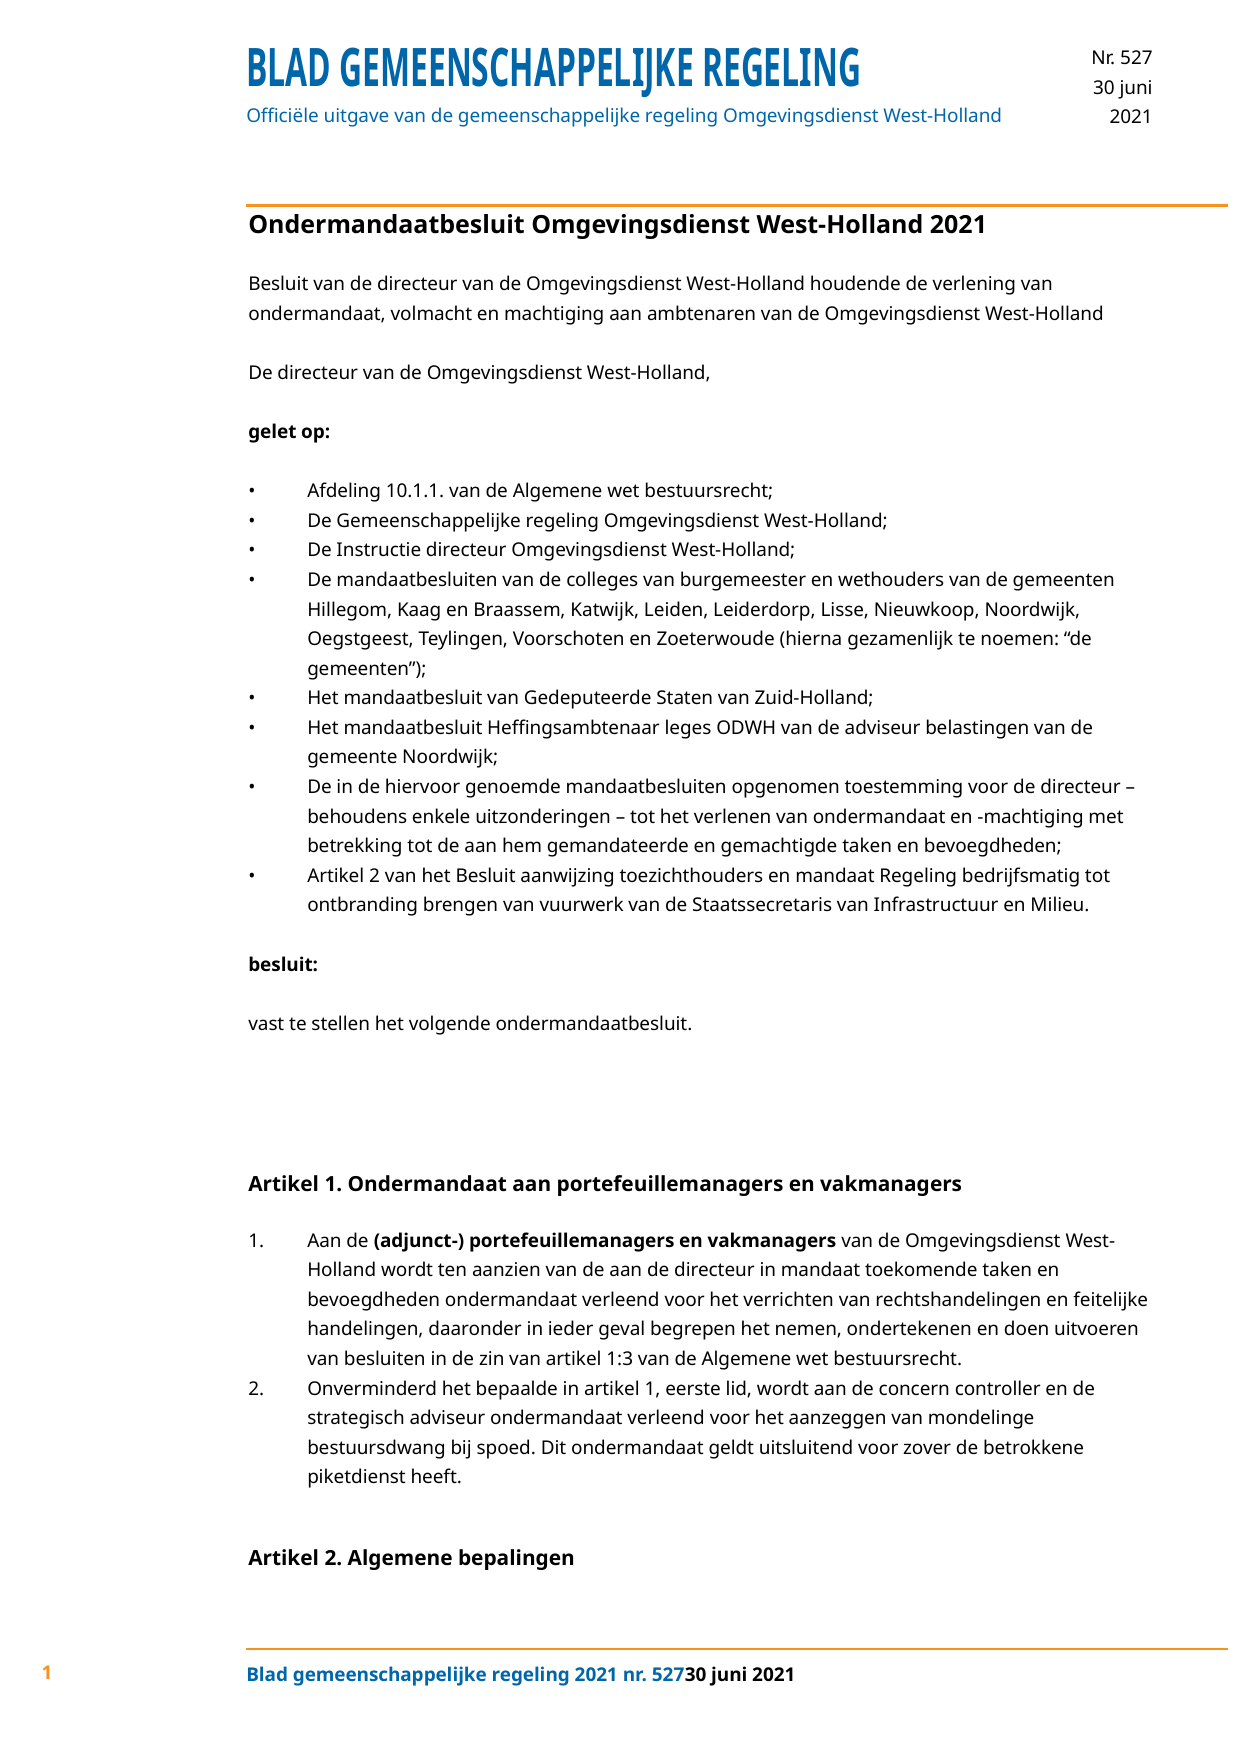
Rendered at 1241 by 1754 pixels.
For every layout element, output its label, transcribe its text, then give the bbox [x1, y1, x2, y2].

picture [41, 47, 231, 172]
text besluit: [248, 951, 1152, 976]
list Het mandaatbesluit van Gedeputeerde Staten van Zuid-Holland; [248, 684, 1152, 710]
text Artikel 1. Ondermandaat aan portefeuillemanagers en vakmanagers [248, 1169, 1152, 1197]
list De mandaatbesluiten van de colleges van burgemeester en wethouders van de gemeenten Hillegom, Kaag en Braassem, Katwijk, Leiden, Leiderdorp, Lisse, Nieuwkoop, Noordwijk, Oegstgeest, Teylingen, Voorschoten en Zoeterwoude (hierna gezamenlijk te noemen: “de gemeenten”); [248, 566, 1152, 681]
list De in de hiervoor genoemde mandaatbesluiten opgenomen toestemming voor de directeur – behoudens enkele uitzonderingen – tot het verlenen van ondermandaat en -machtiging met betrekking tot de aan hem gemandateerde en gemachtigde taken en bevoegdheden; [248, 773, 1152, 858]
list Aan de (adjunct-) portefeuillemanagers en vakmanagers van de Omgevingsdienst West-Holland wordt ten aanzien van de aan de directeur in mandaat toekomende taken en bevoegdheden ondermandaat verleend voor het verrichten van rechtshandelingen en feitelijke handelingen, daaronder in ieder geval begrepen het nemen, ondertekenen en doen uitvoeren van besluiten in de zin van artikel 1:3 van de Algemene wet bestuursrecht. [248, 1227, 1152, 1371]
list Artikel 2 van het Besluit aanwijzing toezichthouders en mandaat Regeling bedrijfsmatig tot ontbranding brengen van vuurwerk van de Staatssecretaris van Infrastructuur en Milieu. [248, 862, 1152, 917]
text gelet op: [248, 418, 1152, 444]
text Ondermandaatbesluit Omgevingsdienst West-Holland 2021 [248, 207, 1152, 241]
list Afdeling 10.1.1. van de Algemene wet bestuursrecht; [248, 477, 1152, 503]
text Besluit van de directeur van de Omgevingsdienst West-Holland houdende de verlening van ondermandaat, volmacht en machtiging aan ambtenaren van de Omgevingsdienst West-Holland [248, 270, 1152, 326]
list Onverminderd het bepaalde in artikel 1, eerste lid, wordt aan de concern controller en de strategisch adviseur ondermandaat verleend voor het aanzeggen van mondelinge bestuursdwang bij spoed. Dit ondermandaat geldt uitsluitend voor zover de betrokkene piketdienst heeft. [248, 1375, 1152, 1489]
list Het mandaatbesluit Heffingsambtenaar leges ODWH van de adviseur belastingen van de gemeente Noordwijk; [248, 714, 1152, 769]
text De directeur van de Omgevingsdienst West-Holland, [248, 359, 1152, 385]
list De Gemeenschappelijke regeling Omgevingsdienst West-Holland; [248, 507, 1152, 533]
text vast te stellen het volgende ondermandaatbesluit. [248, 1010, 1152, 1036]
list De Instructie directeur Omgevingsdienst West-Holland; [248, 537, 1152, 562]
text Artikel 2. Algemene bepalingen [248, 1543, 1152, 1572]
